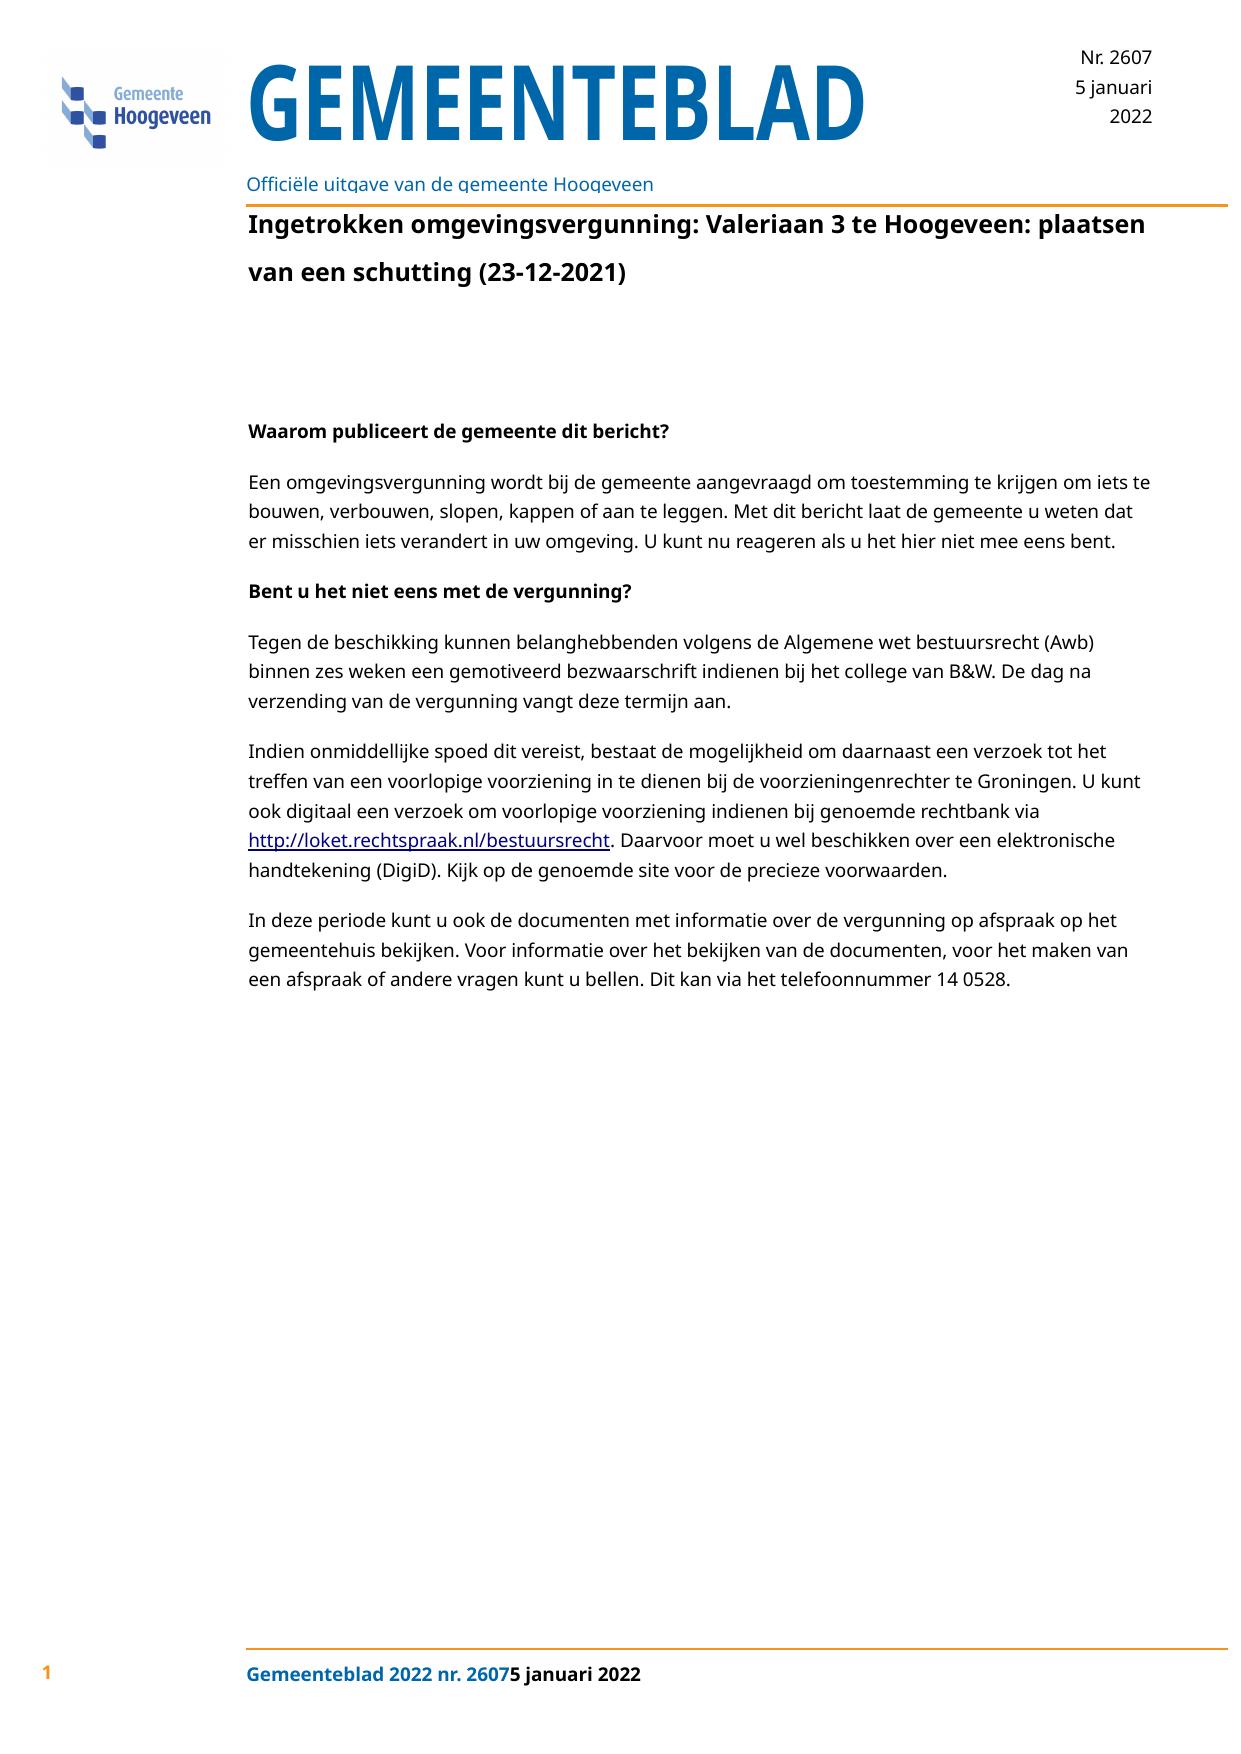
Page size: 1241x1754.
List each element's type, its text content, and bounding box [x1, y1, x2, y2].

text Een omgevingsvergunning wordt bij de gemeente aangevraagd om toestemming te krijgen om iets te bouwen, verbouwen, slopen, kappen of aan te leggen. Met dit bericht laat de gemeente u weten dat er misschien iets verandert in uw omgeving. U kunt nu reageren als u het hier niet mee eens bent. [248, 469, 1152, 554]
text Indien onmiddellijke spoed dit vereist, bestaat de mogelijkheid om daarnaast een verzoek tot het treffen van een voorlopige voorziening in te dienen bij de voorzieningenrechter te Groningen. U kunt ook digitaal een verzoek om voorlopige voorziening indienen bij genoemde rechtbank via http://loket.rechtspraak.nl/bestuursrecht. Daarvoor moet u wel beschikken over een elektronische handtekening (DigiD). Kijk op de genoemde site voor de precieze voorwaarden. [248, 739, 1152, 883]
text Bent u het niet eens met de vergunning? [248, 579, 1152, 604]
picture [41, 47, 231, 172]
text Ingetrokken omgevingsvergunning: Valeriaan 3 te Hoogeveen: plaatsen van een schutting (23-12-2021) [248, 207, 1152, 288]
text Tegen de beschikking kunnen belanghebbenden volgens de Algemene wet bestuursrecht (Awb) binnen zes weken een gemotiveerd bezwaarschrift indienen bij het college van B&W. De dag na verzending van de vergunning vangt deze termijn aan. [248, 629, 1152, 714]
text Waarom publiceert de gemeente dit bericht? [248, 419, 1152, 444]
text In deze periode kunt u ook de documenten met informatie over de vergunning op afspraak op het gemeentehuis bekijken. Voor informatie over het bekijken van de documenten, voor het maken van een afspraak of andere vragen kunt u bellen. Dit kan via het telefoonnummer 14 0528. [248, 907, 1152, 992]
